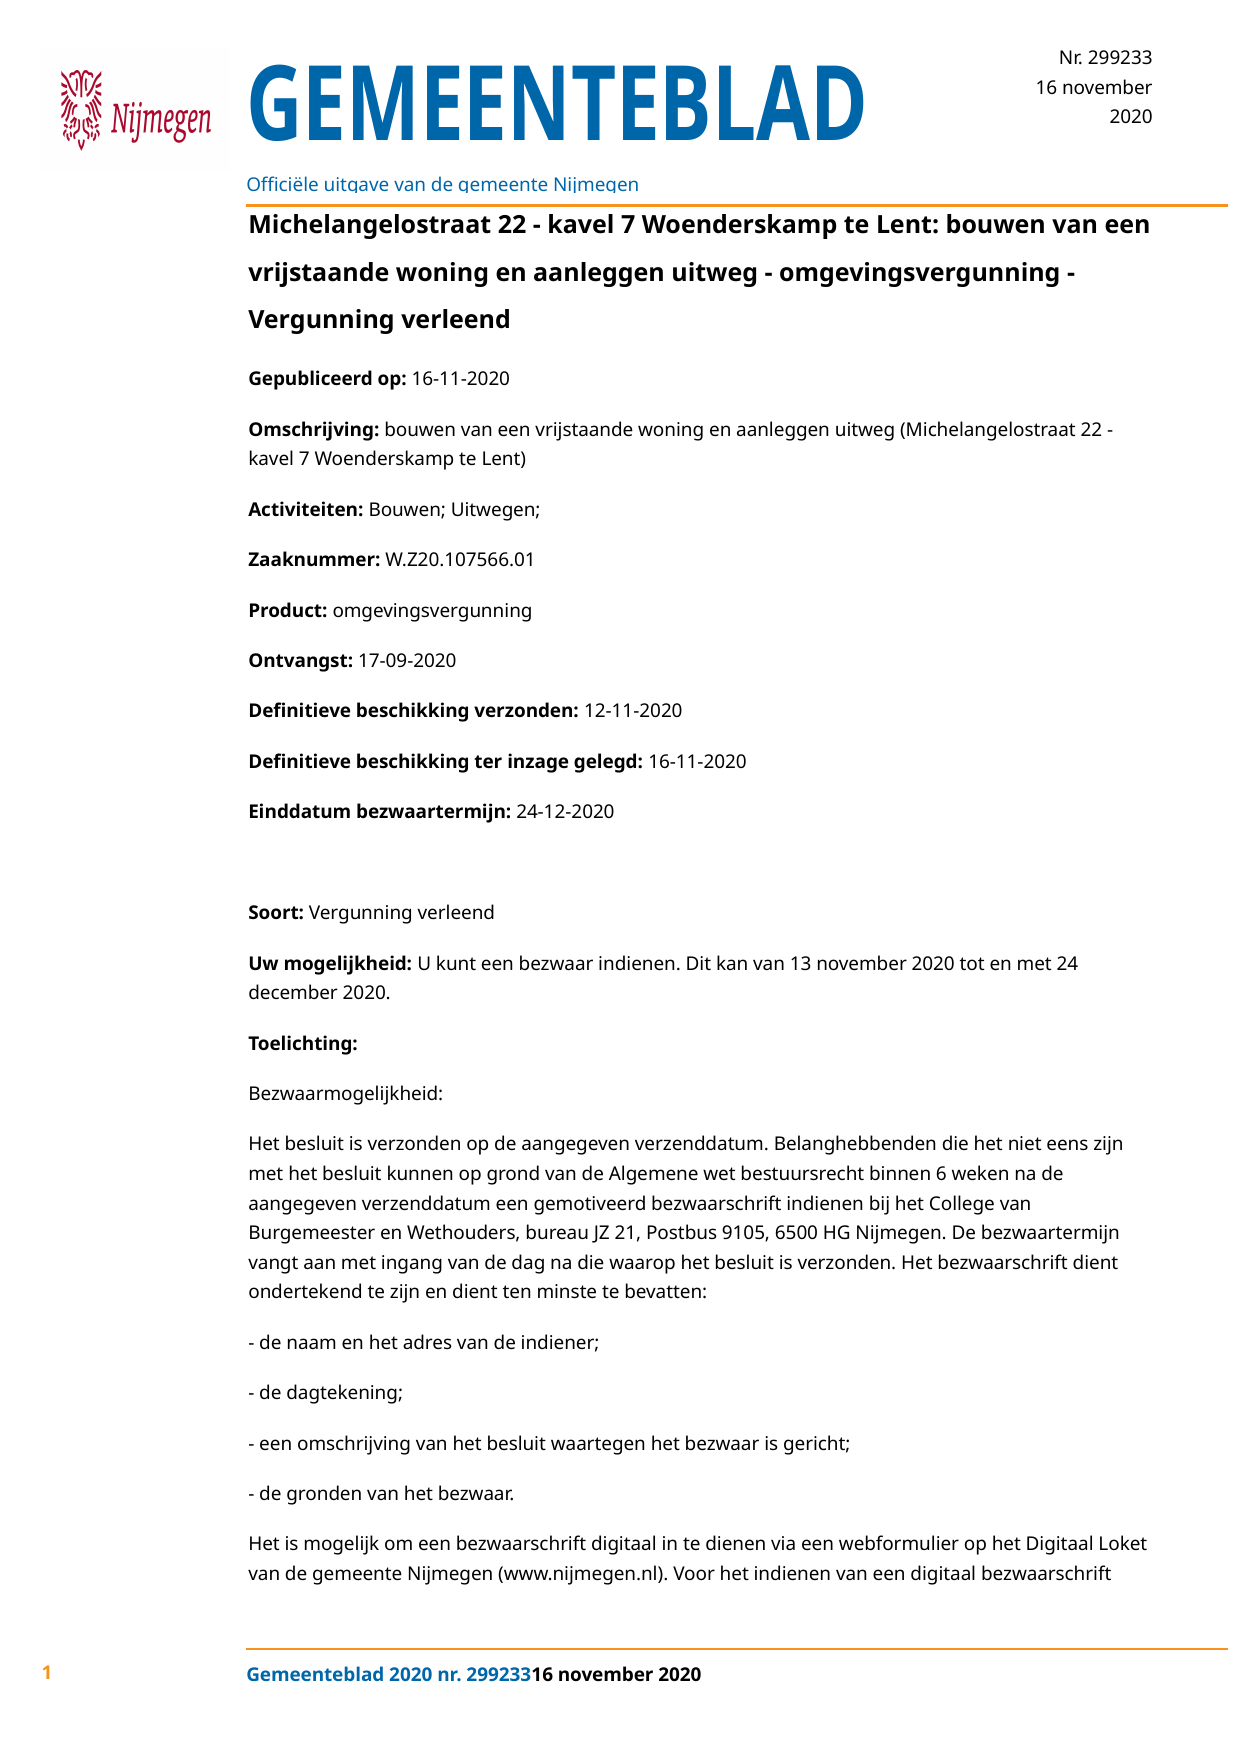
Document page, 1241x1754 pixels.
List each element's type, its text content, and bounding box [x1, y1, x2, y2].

picture [41, 47, 231, 172]
text Zaaknummer: W.Z20.107566.01 [248, 546, 1152, 572]
text - de gronden van het bezwaar. [248, 1480, 1152, 1506]
text Uw mogelijkheid: U kunt een bezwaar indienen. Dit kan van 13 november 2020 tot en met 24 december 2020. [248, 950, 1152, 1005]
text - de dagtekening; [248, 1379, 1152, 1405]
text Gepubliceerd op: 16-11-2020 [248, 366, 1152, 391]
text Het is mogelijk om een bezwaarschrift digitaal in te dienen via een webformulier op het Digitaal Loket van de gemeente Nijmegen (www.nijmegen.nl). Voor het indienen van een digitaal bezwaarschrift [248, 1531, 1152, 1586]
text Product: omgevingsvergunning [248, 597, 1152, 622]
text Omschrijving: bouwen van een vrijstaande woning en aanleggen uitweg (Michelangelostraat 22 - kavel 7 Woenderskamp te Lent) [248, 416, 1152, 471]
text Definitieve beschikking ter inzage gelegd: 16-11-2020 [248, 748, 1152, 774]
text Definitieve beschikking verzonden: 12-11-2020 [248, 698, 1152, 723]
text Soort: Vergunning verleend [248, 899, 1152, 925]
text Ontvangst: 17-09-2020 [248, 647, 1152, 673]
text Activiteiten: Bouwen; Uitwegen; [248, 496, 1152, 522]
text - de naam en het adres van de indiener; [248, 1329, 1152, 1354]
text - een omschrijving van het besluit waartegen het bezwaar is gericht; [248, 1430, 1152, 1455]
text Einddatum bezwaartermijn: 24-12-2020 [248, 798, 1152, 824]
text Bezwaarmogelijkheid: [248, 1080, 1152, 1106]
text Het besluit is verzonden op de aangegeven verzenddatum. Belanghebbenden die het niet eens zijn met het besluit kunnen op grond van de Algemene wet bestuursrecht binnen 6 weken na de aangegeven verzenddatum een gemotiveerd bezwaarschrift indienen bij het College van Burgemeester en Wethouders, bureau JZ 21, Postbus 9105, 6500 HG Nijmegen. De bezwaartermijn vangt aan met ingang van de dag na die waarop het besluit is verzonden. Het bezwaarschrift dient ondertekend te zijn en dient ten minste te bevatten: [248, 1131, 1152, 1304]
text Michelangelostraat 22 - kavel 7 Woenderskamp te Lent: bouwen van een vrijstaande woning en aanleggen uitweg - omgevingsvergunning - Vergunning verleend [248, 207, 1152, 336]
text Toelichting: [248, 1030, 1152, 1055]
